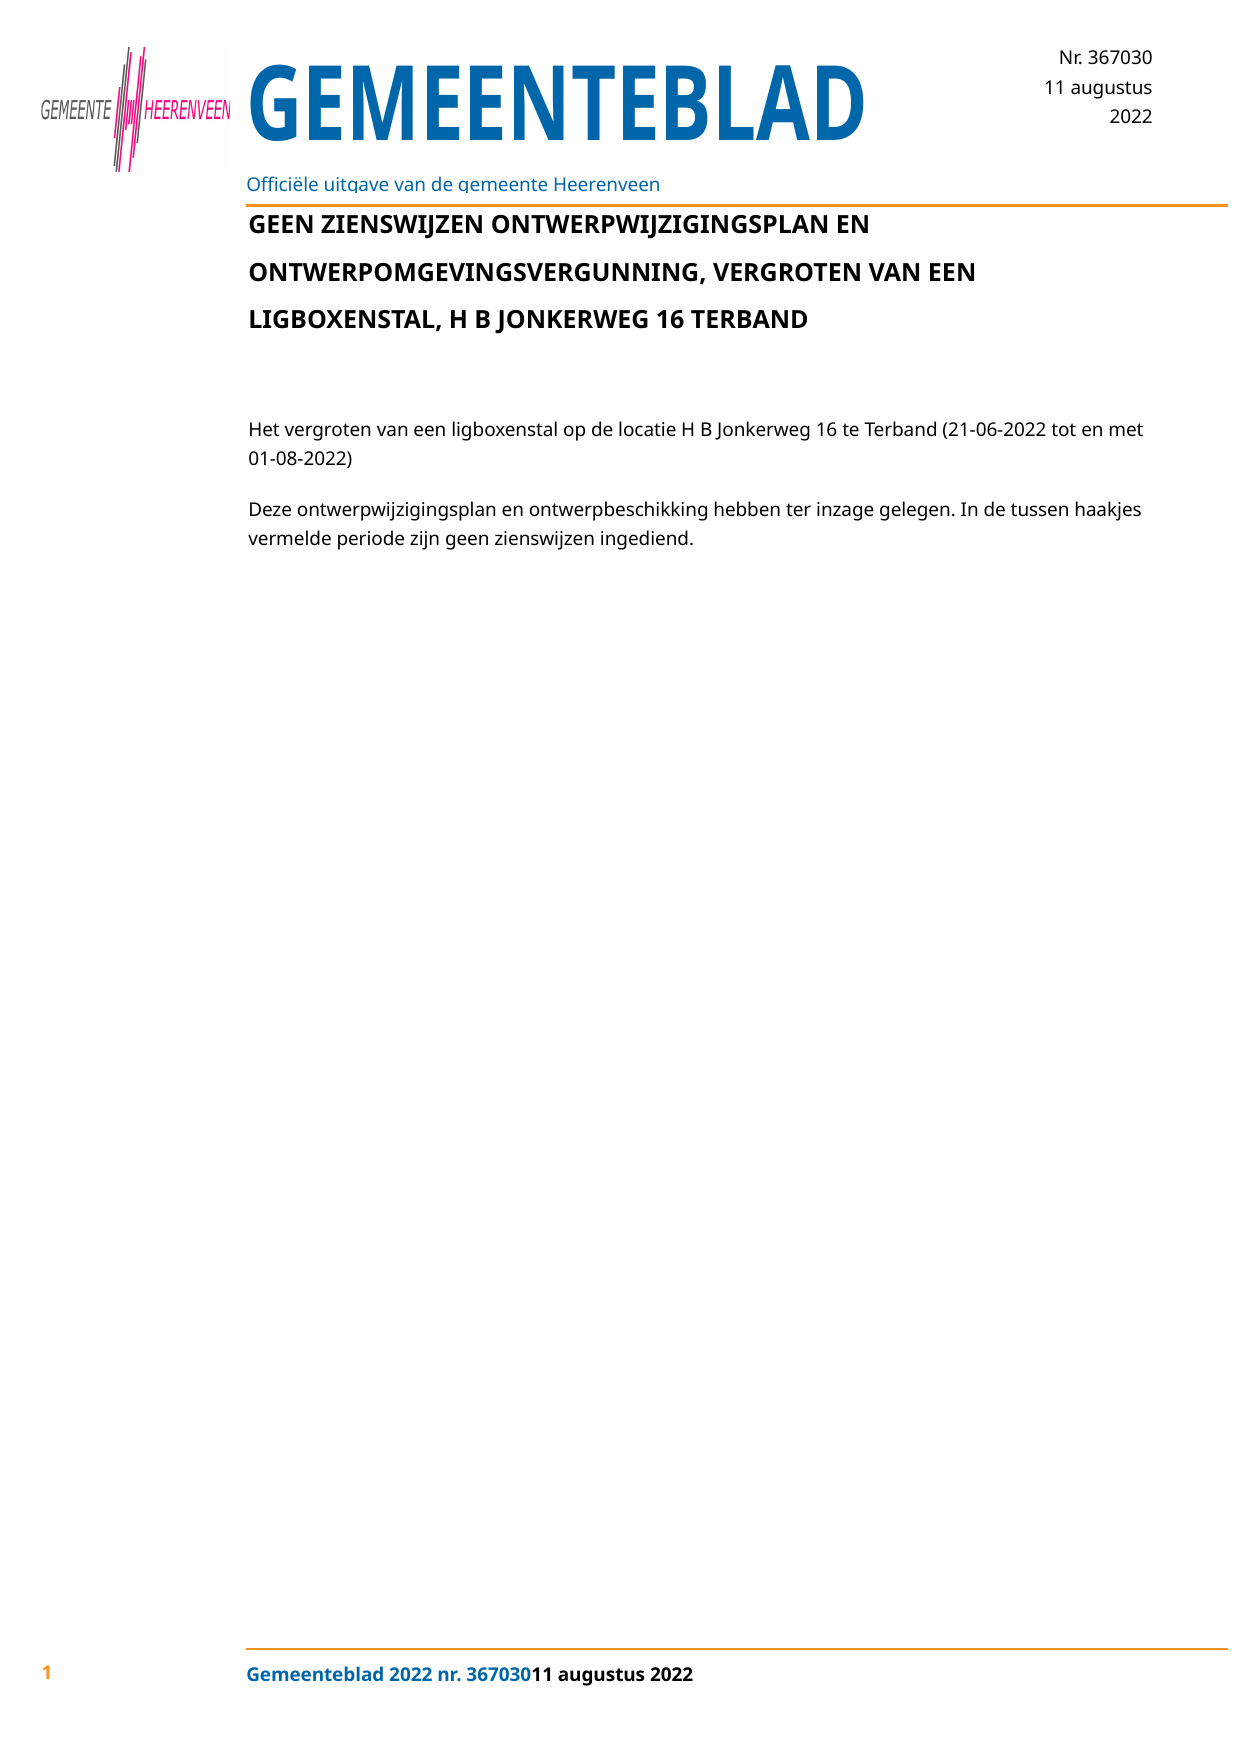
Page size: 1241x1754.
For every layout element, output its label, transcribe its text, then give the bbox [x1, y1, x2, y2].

picture [41, 47, 231, 172]
text Deze ontwerpwijzigingsplan en ontwerpbeschikking hebben ter inzage gelegen. In de tussen haakjes vermelde periode zijn geen zienswijzen ingediend. [248, 496, 1152, 551]
text Het vergroten van een ligboxenstal op de locatie H B Jonkerweg 16 te Terband (21-06-2022 tot en met 01-08-2022) [248, 416, 1152, 471]
text GEEN ZIENSWIJZEN ONTWERPWIJZIGINGSPLAN EN ONTWERPOMGEVINGSVERGUNNING, VERGROTEN VAN EEN LIGBOXENSTAL, H B JONKERWEG 16 TERBAND [248, 207, 1152, 336]
